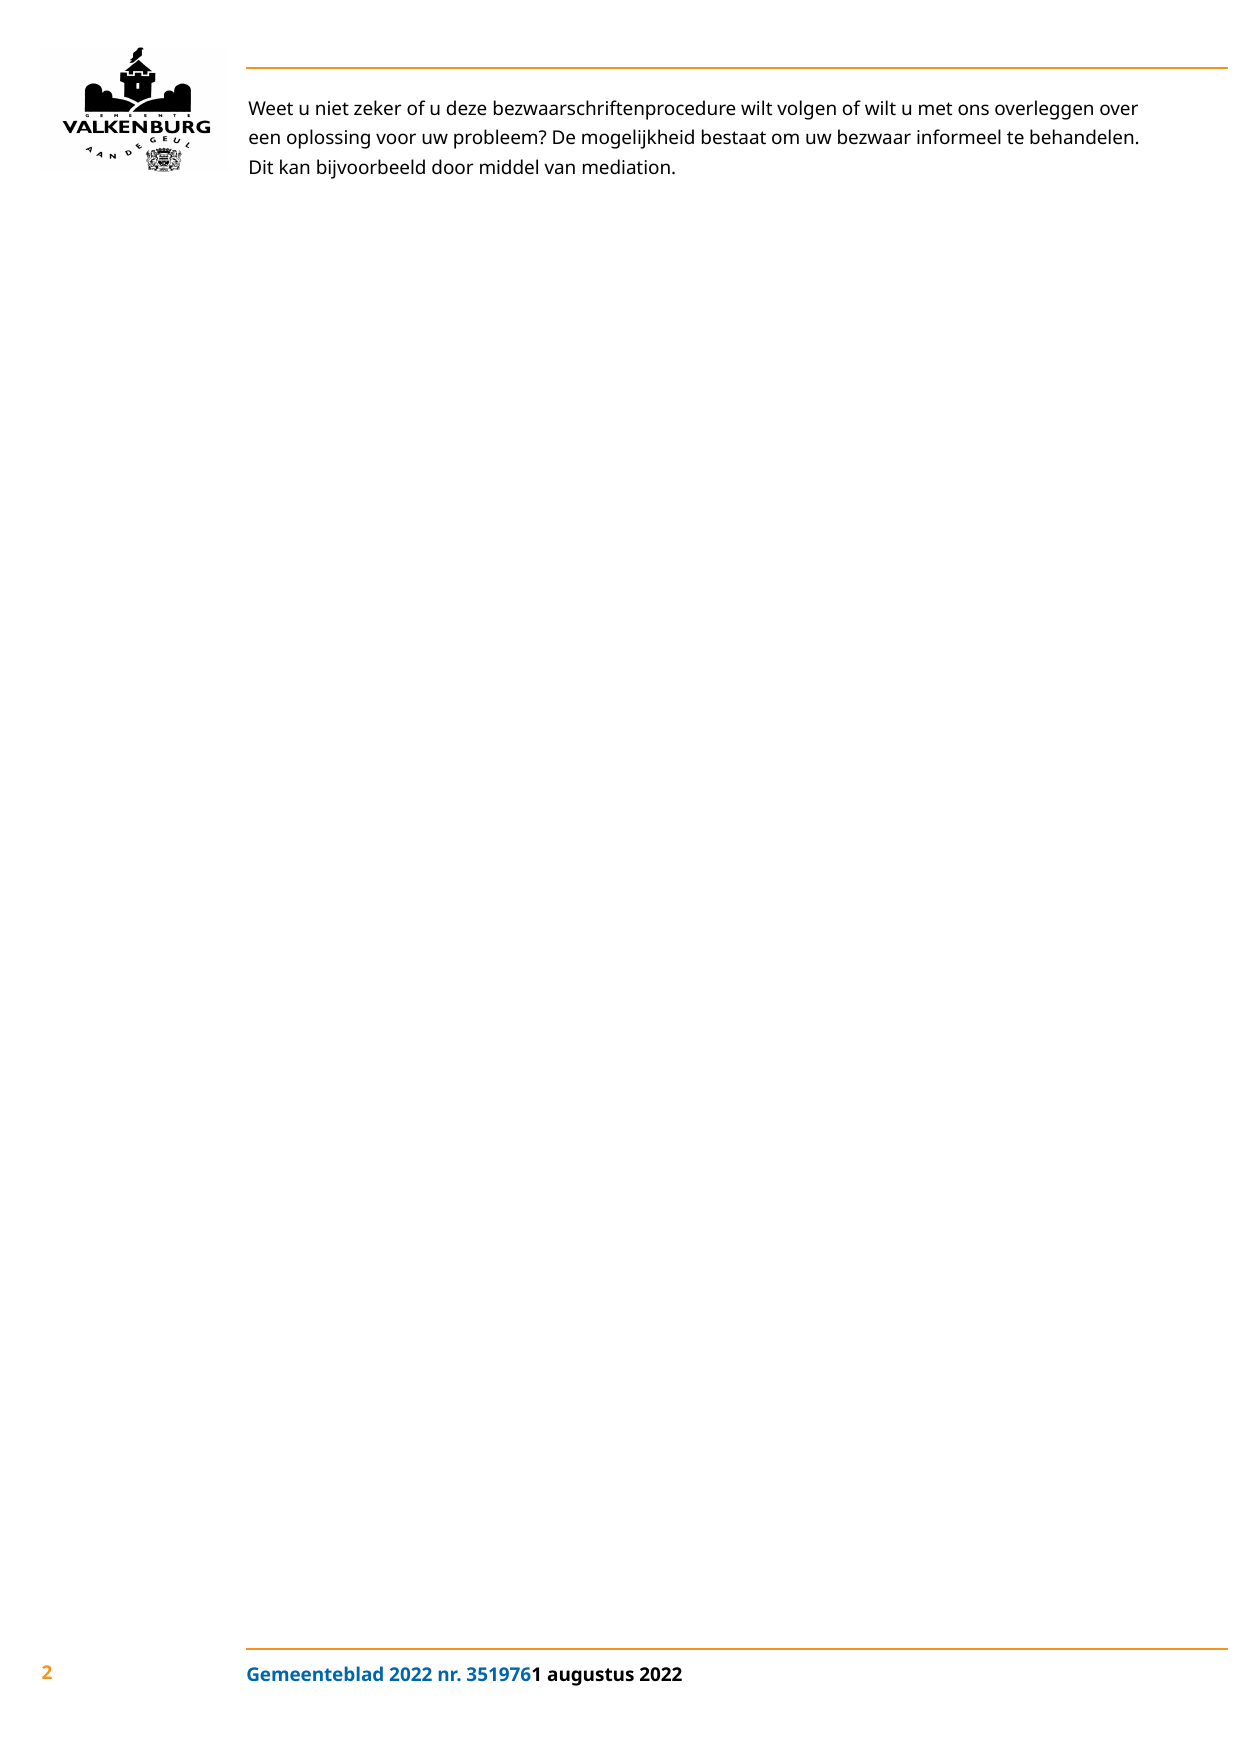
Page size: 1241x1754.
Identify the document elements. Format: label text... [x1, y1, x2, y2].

picture [41, 47, 231, 172]
text Weet u niet zeker of u deze bezwaarschriftenprocedure wilt volgen of wilt u met ons overleggen over een oplossing voor uw probleem? De mogelijkheid bestaat om uw bezwaar informeel te behandelen. Dit kan bijvoorbeeld door middel van mediation. [248, 95, 1152, 180]
